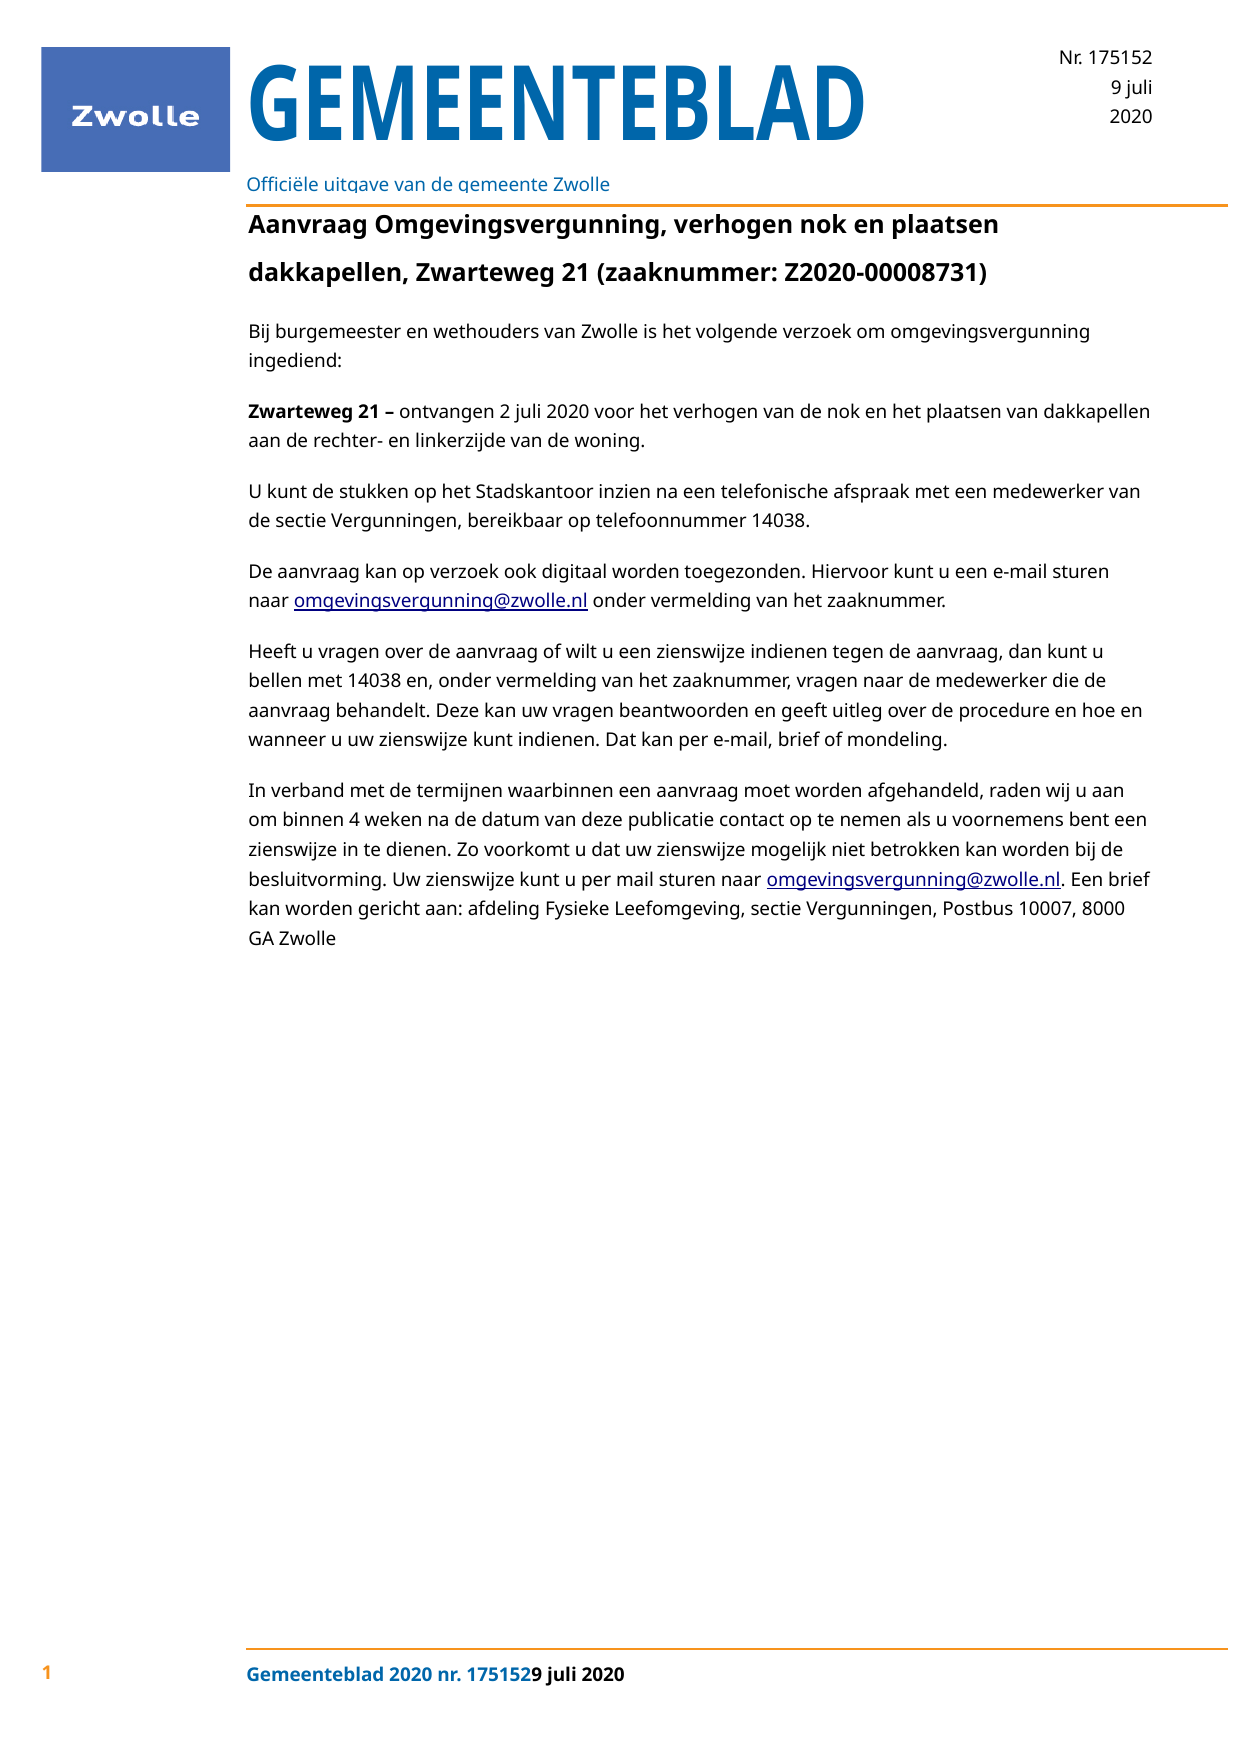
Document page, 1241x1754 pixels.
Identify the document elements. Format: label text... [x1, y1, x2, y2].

text U kunt de stukken op het Stadskantoor inzien na een telefonische afspraak met een medewerker van de sectie Vergunningen, bereikbaar op telefoonnummer 14038. [248, 478, 1152, 533]
text Heeft u vragen over de aanvraag of wilt u een zienswijze indienen tegen de aanvraag, dan kunt u bellen met 14038 en, onder vermelding van het zaaknummer, vragen naar de medewerker die de aanvraag behandelt. Deze kan uw vragen beantwoorden en geeft uitleg over de procedure en hoe en wanneer u uw zienswijze kunt indienen. Dat kan per e-mail, brief of mondeling. [248, 638, 1152, 752]
text In verband met de termijnen waarbinnen een aanvraag moet worden afgehandeld, raden wij u aan om binnen 4 weken na de datum van deze publicatie contact op te nemen als u voornemens bent een zienswijze in te dienen. Zo voorkomt u dat uw zienswijze mogelijk niet betrokken kan worden bij de besluitvorming. Uw zienswijze kunt u per mail sturen naar omgevingsvergunning@zwolle.nl. Een brief kan worden gericht aan: afdeling Fysieke Leefomgeving, sectie Vergunningen, Postbus 10007, 8000 GA Zwolle [248, 777, 1152, 951]
text Zwarteweg 21 – ontvangen 2 juli 2020 voor het verhogen van de nok en het plaatsen van dakkapellen aan de rechter- en linkerzijde van de woning. [248, 398, 1152, 453]
text Bij burgemeester en wethouders van Zwolle is het volgende verzoek om omgevingsvergunning ingediend: [248, 318, 1152, 373]
picture [41, 47, 231, 172]
text De aanvraag kan op verzoek ook digitaal worden toegezonden. Hiervoor kunt u een e-mail sturen naar omgevingsvergunning@zwolle.nl onder vermelding van het zaaknummer. [248, 558, 1152, 613]
text Aanvraag Omgevingsvergunning, verhogen nok en plaatsen dakkapellen, Zwarteweg 21 (zaaknummer: Z2020-00008731) [248, 207, 1152, 288]
